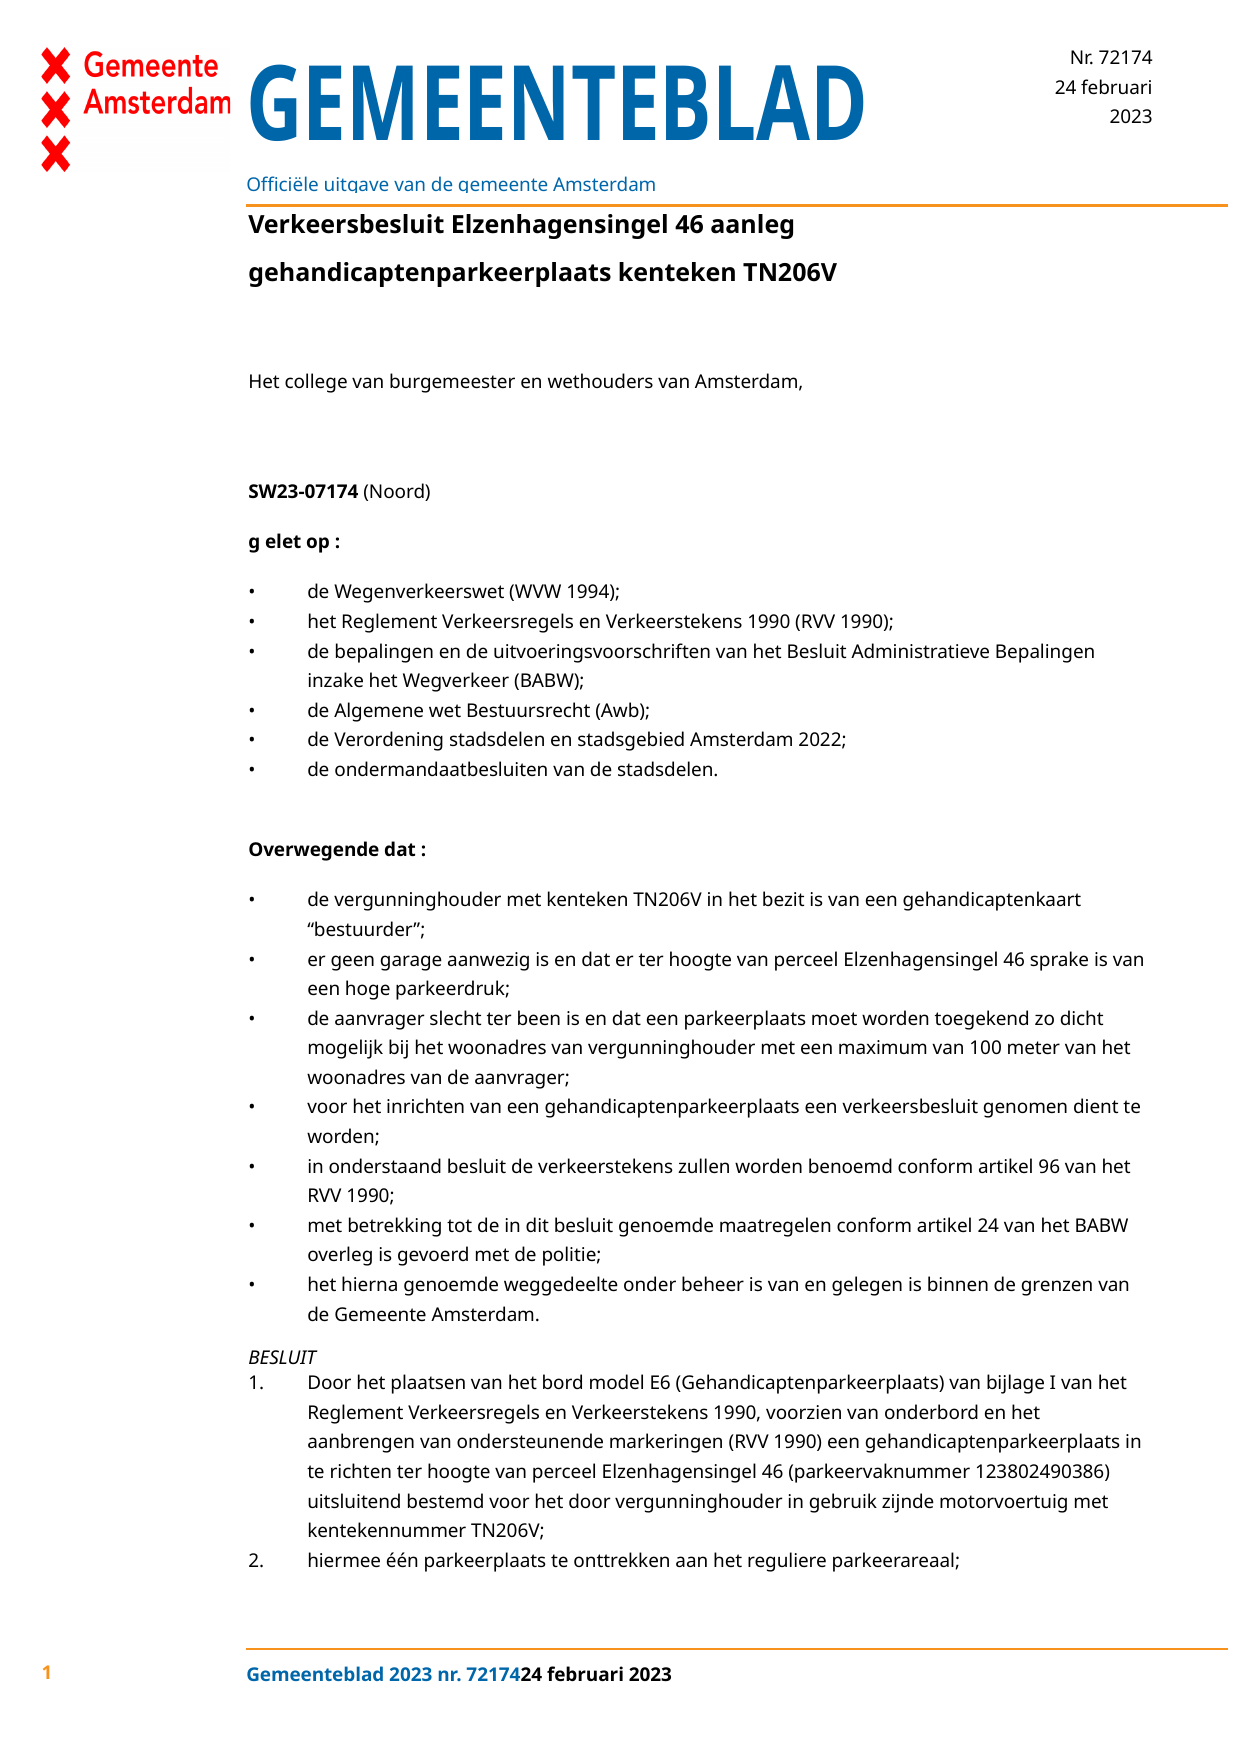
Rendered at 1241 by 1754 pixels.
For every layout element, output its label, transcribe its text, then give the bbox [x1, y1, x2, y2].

picture [41, 47, 231, 172]
list in onderstaand besluit de verkeerstekens zullen worden benoemd conform artikel 96 van het RVV 1990; [248, 1153, 1152, 1208]
list voor het inrichten van een gehandicaptenparkeerplaats een verkeersbesluit genomen dient te worden; [248, 1094, 1152, 1149]
text Het college van burgemeester en wethouders van Amsterdam, [248, 368, 1152, 394]
text Overwegende dat : [248, 836, 1152, 862]
list de Algemene wet Bestuursrecht (Awb); [248, 697, 1152, 723]
list met betrekking tot de in dit besluit genoemde maatregelen conform artikel 24 van het BABW overleg is gevoerd met de politie; [248, 1212, 1152, 1267]
text BESLUIT [248, 1344, 1152, 1369]
list Door het plaatsen van het bord model E6 (Gehandicaptenparkeerplaats) van bijlage I van het Reglement Verkeersregels en Verkeerstekens 1990, voorzien van onderbord en het aanbrengen van ondersteunende markeringen (RVV 1990) een gehandicaptenparkeerplaats in te richten ter hoogte van perceel Elzenhagensingel 46 (parkeervaknummer 123802490386) uitsluitend bestemd voor het door vergunninghouder in gebruik zijnde motorvoertuig met kentekennummer TN206V; [248, 1369, 1152, 1543]
list de vergunninghouder met kenteken TN206V in het bezit is van een gehandicaptenkaart “bestuurder”; [248, 887, 1152, 942]
list de aanvrager slecht ter been is en dat een parkeerplaats moet worden toegekend zo dicht mogelijk bij het woonadres van vergunninghouder met een maximum van 100 meter van het woonadres van de aanvrager; [248, 1005, 1152, 1090]
text Verkeersbesluit Elzenhagensingel 46 aanleg gehandicaptenparkeerplaats kenteken TN206V [248, 207, 1152, 288]
list het Reglement Verkeersregels en Verkeerstekens 1990 (RVV 1990); [248, 608, 1152, 634]
list hiermee één parkeerplaats te onttrekken aan het reguliere parkeerareaal; [248, 1547, 1152, 1573]
list de Verordening stadsdelen en stadsgebied Amsterdam 2022; [248, 727, 1152, 752]
text g elet op : [248, 528, 1152, 554]
list de bepalingen en de uitvoeringsvoorschriften van het Besluit Administratieve Bepalingen inzake het Wegverkeer (BABW); [248, 638, 1152, 693]
list er geen garage aanwezig is en dat er ter hoogte van perceel Elzenhagensingel 46 sprake is van een hoge parkeerdruk; [248, 946, 1152, 1001]
list de ondermandaatbesluiten van de stadsdelen. [248, 756, 1152, 782]
text SW23-07174 (Noord) [248, 478, 1152, 503]
list het hierna genoemde weggedeelte onder beheer is van en gelegen is binnen de grenzen van de Gemeente Amsterdam. [248, 1271, 1152, 1326]
list de Wegenverkeerswet (WVW 1994); [248, 579, 1152, 604]
